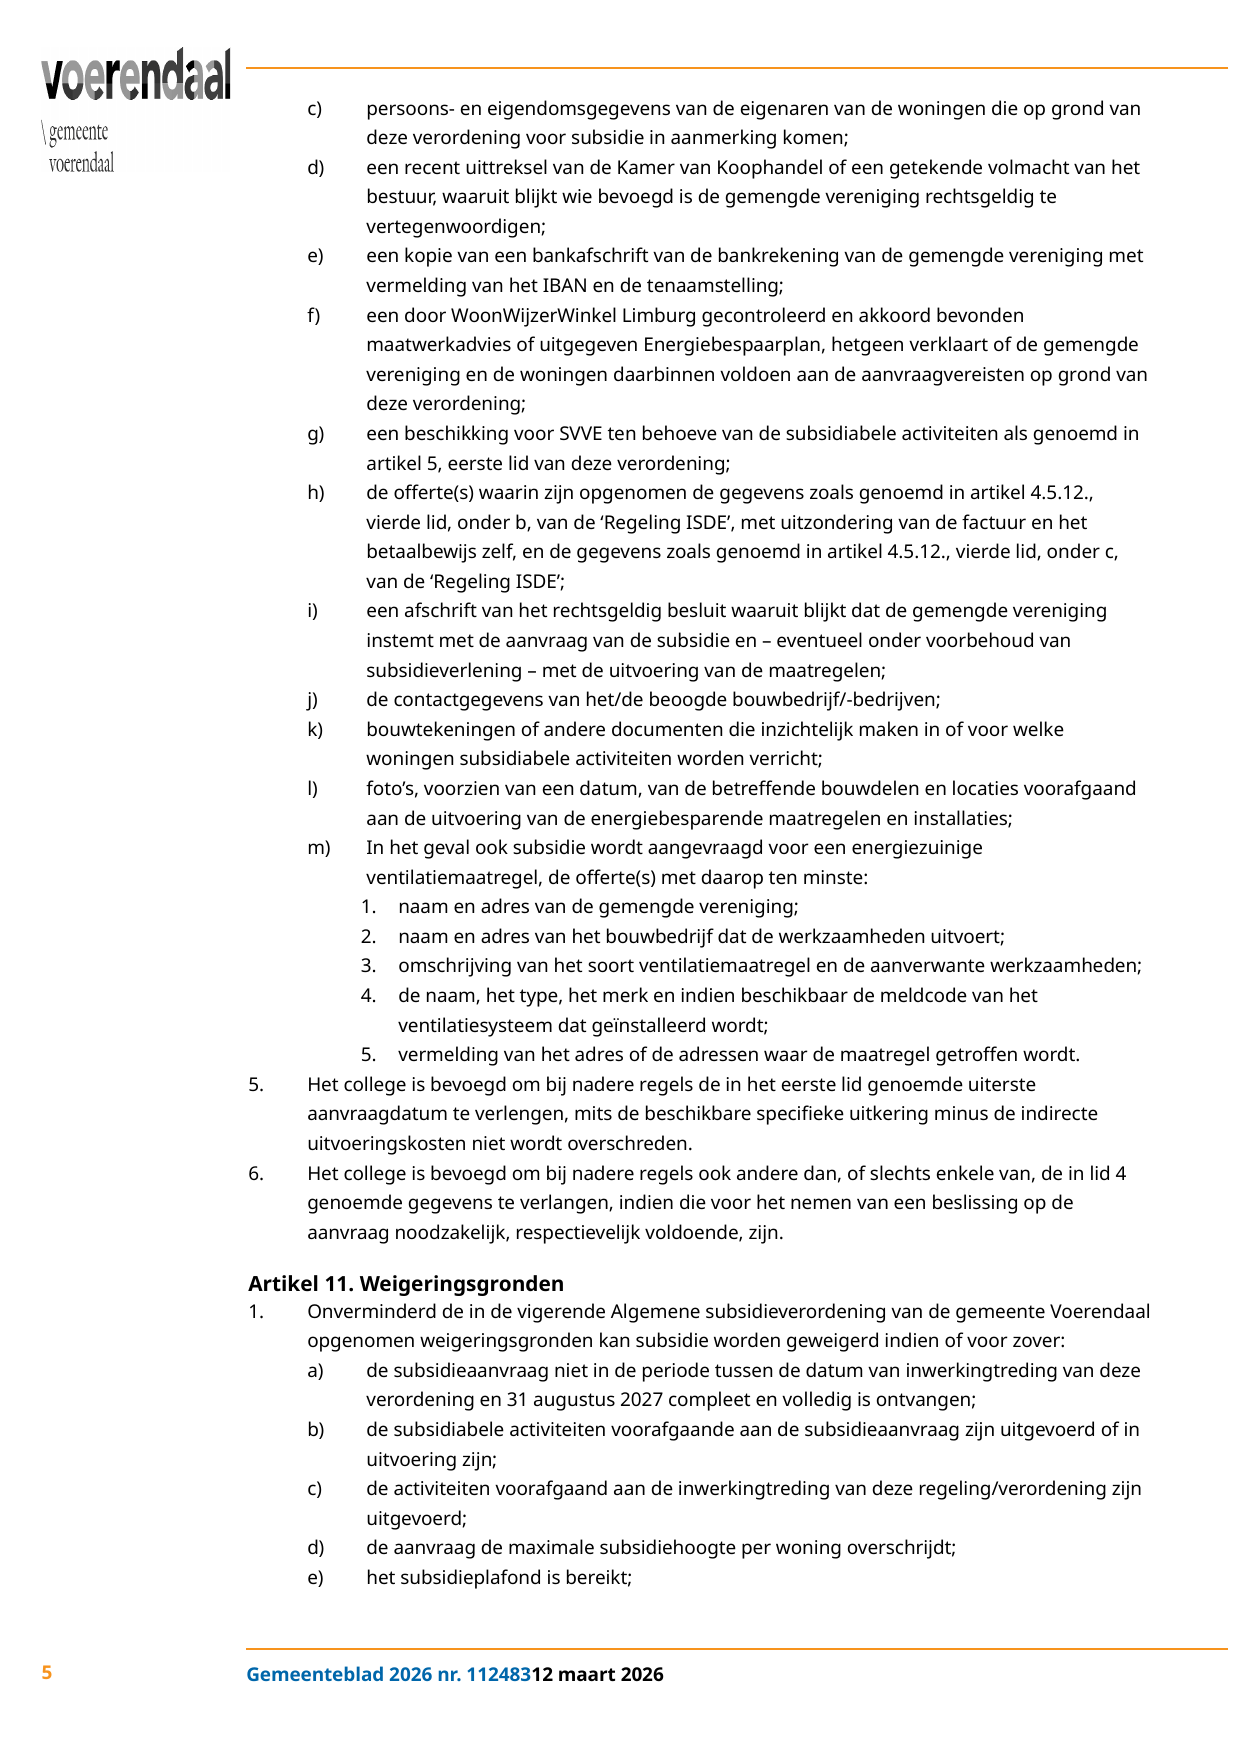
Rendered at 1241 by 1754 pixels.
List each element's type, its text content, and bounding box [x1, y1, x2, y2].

list vermelding van het adres of de adressen waar de maatregel getroffen wordt. [361, 1041, 1152, 1067]
list de offerte(s) waarin zijn opgenomen de gegevens zoals genoemd in artikel 4.5.12., vierde lid, onder b, van de ‘Regeling ISDE’, met uitzondering van de factuur en het betaalbewijs zelf, en de gegevens zoals genoemd in artikel 4.5.12., vierde lid, onder c, van de ‘Regeling ISDE’; [307, 479, 1152, 594]
list de contactgegevens van het/de beoogde bouwbedrijf/-bedrijven; [307, 686, 1152, 712]
list een recent uittreksel van de Kamer van Koophandel of een getekende volmacht van het bestuur, waaruit blijkt wie bevoegd is de gemengde vereniging rechtsgeldig te vertegenwoordigen; [307, 154, 1152, 239]
list het subsidieplafond is bereikt; [307, 1564, 1152, 1590]
list persoons- en eigendomsgegevens van de eigenaren van de woningen die op grond van deze verordening voor subsidie in aanmerking komen; [307, 95, 1152, 150]
list een door WoonWijzerWinkel Limburg gecontroleerd en akkoord bevonden maatwerkadvies of uitgegeven Energiebespaarplan, hetgeen verklaart of de gemengde vereniging en de woningen daarbinnen voldoen aan de aanvraagvereisten op grond van deze verordening; [307, 302, 1152, 416]
list Onverminderd de in de vigerende Algemene subsidieverordening van de gemeente Voerendaal opgenomen weigeringsgronden kan subsidie worden geweigerd indien of voor zover: [248, 1298, 1152, 1353]
list Het college is bevoegd om bij nadere regels ook andere dan, of slechts enkele van, de in lid 4 genoemde gegevens te verlangen, indien die voor het nemen van een beslissing op de aanvraag noodzakelijk, respectievelijk voldoende, zijn. [248, 1160, 1152, 1245]
list de naam, het type, het merk en indien beschikbaar de meldcode van het ventilatiesysteem dat geïnstalleerd wordt; [361, 982, 1152, 1038]
list naam en adres van de gemengde vereniging; [361, 893, 1152, 919]
list de subsidieaanvraag niet in de periode tussen de datum van inwerkingtreding van deze verordening en 31 augustus 2027 compleet en volledig is ontvangen; [307, 1357, 1152, 1412]
list een kopie van een bankafschrift van de bankrekening van de gemengde vereniging met vermelding van het IBAN en de tenaamstelling; [307, 243, 1152, 298]
list bouwtekeningen of andere documenten die inzichtelijk maken in of voor welke woningen subsidiabele activiteiten worden verricht; [307, 716, 1152, 771]
list de subsidiabele activiteiten voorafgaande aan de subsidieaanvraag zijn uitgevoerd of in uitvoering zijn; [307, 1416, 1152, 1471]
list de activiteiten voorafgaand aan de inwerkingtreding van deze regeling/verordening zijn uitgevoerd; [307, 1475, 1152, 1531]
list Het college is bevoegd om bij nadere regels de in het eerste lid genoemde uiterste aanvraagdatum te verlengen, mits de beschikbare specifieke uitkering minus de indirecte uitvoeringskosten niet wordt overschreden. [248, 1071, 1152, 1156]
list de aanvraag de maximale subsidiehoogte per woning overschrijdt; [307, 1534, 1152, 1560]
list foto’s, voorzien van een datum, van de betreffende bouwdelen en locaties voorafgaand aan de uitvoering van de energiebesparende maatregelen en installaties; [307, 775, 1152, 831]
text Artikel 11. Weigeringsgronden [248, 1269, 1152, 1298]
list omschrijving van het soort ventilatiemaatregel en de aanverwante werkzaamheden; [361, 953, 1152, 978]
list In het geval ook subsidie wordt aangevraagd voor een energiezuinige ventilatiemaatregel, de offerte(s) met daarop ten minste: [307, 834, 1152, 890]
list naam en adres van het bouwbedrijf dat de werkzaamheden uitvoert; [361, 923, 1152, 949]
picture [41, 47, 231, 172]
list een afschrift van het rechtsgeldig besluit waaruit blijkt dat de gemengde vereniging instemt met de aanvraag van de subsidie en – eventueel onder voorbehoud van subsidieverlening – met de uitvoering van de maatregelen; [307, 598, 1152, 683]
list een beschikking voor SVVE ten behoeve van de subsidiabele activiteiten als genoemd in artikel 5, eerste lid van deze verordening; [307, 420, 1152, 476]
